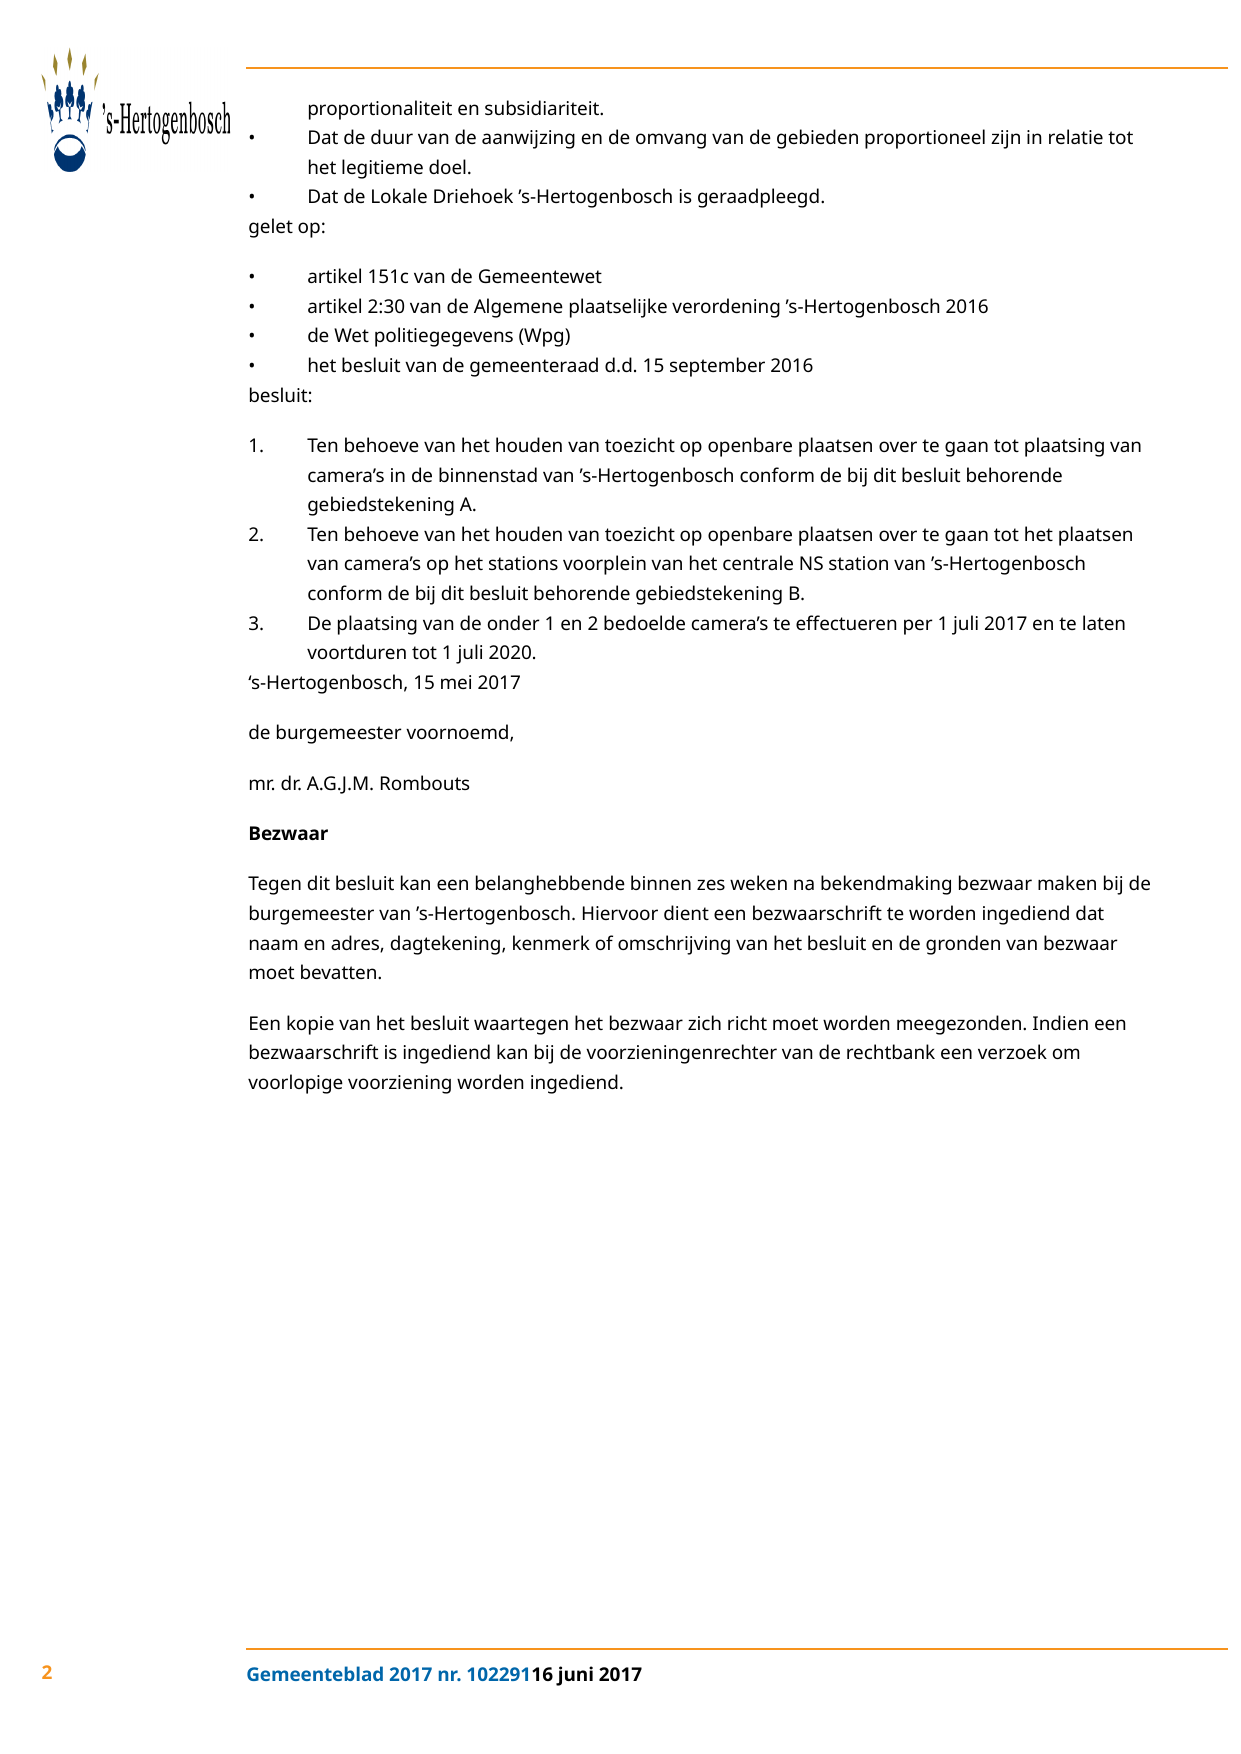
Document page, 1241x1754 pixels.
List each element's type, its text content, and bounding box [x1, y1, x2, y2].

list Ten behoeve van het houden van toezicht op openbare plaatsen over te gaan tot het plaatsen van camera’s op het stations voorplein van het centrale NS station van ’s-Hertogenbosch conform de bij dit besluit behorende gebiedstekening B. [248, 521, 1152, 606]
text Tegen dit besluit kan een belanghebbende binnen zes weken na bekendmaking bezwaar maken bij de burgemeester van ’s-Hertogenbosch. Hiervoor dient een bezwaarschrift te worden ingediend dat naam en adres, dagtekening, kenmerk of omschrijving van het besluit en de gronden van bezwaar moet bevatten. [248, 871, 1152, 985]
text besluit: [248, 382, 1152, 408]
text Een kopie van het besluit waartegen het bezwaar zich richt moet worden meegezonden. Indien een bezwaarschrift is ingediend kan bij de voorzieningenrechter van de rechtbank een verzoek om voorlopige voorziening worden ingediend. [248, 1010, 1152, 1095]
list artikel 151c van de Gemeentewet [248, 263, 1152, 289]
list het besluit van de gemeenteraad d.d. 15 september 2016 [248, 352, 1152, 378]
list De plaatsing van de onder 1 en 2 bedoelde camera’s te effectueren per 1 juli 2017 en te laten voortduren tot 1 juli 2020. [248, 610, 1152, 665]
list de Wet politiegegevens (Wpg) [248, 323, 1152, 348]
text ‘s-Hertogenbosch, 15 mei 2017 [248, 669, 1152, 695]
text Bezwaar [248, 820, 1152, 846]
list artikel 2:30 van de Algemene plaatselijke verordening ’s-Hertogenbosch 2016 [248, 293, 1152, 319]
list Dat de duur van de aanwijzing en de omvang van de gebieden proportioneel zijn in relatie tot het legitieme doel. [248, 124, 1152, 180]
list Dat de Lokale Driehoek ’s-Hertogenbosch is geraadpleegd. [248, 183, 1152, 209]
picture [41, 47, 231, 172]
text mr. dr. A.G.J.M. Rombouts [248, 770, 1152, 796]
text gelet op: [248, 213, 1152, 239]
text de burgemeester voornoemd, [248, 719, 1152, 745]
list proportionaliteit en subsidiariteit. [248, 95, 1152, 121]
list Ten behoeve van het houden van toezicht op openbare plaatsen over te gaan tot plaatsing van camera’s in de binnenstad van ’s-Hertogenbosch conform de bij dit besluit behorende gebiedstekening A. [248, 432, 1152, 517]
